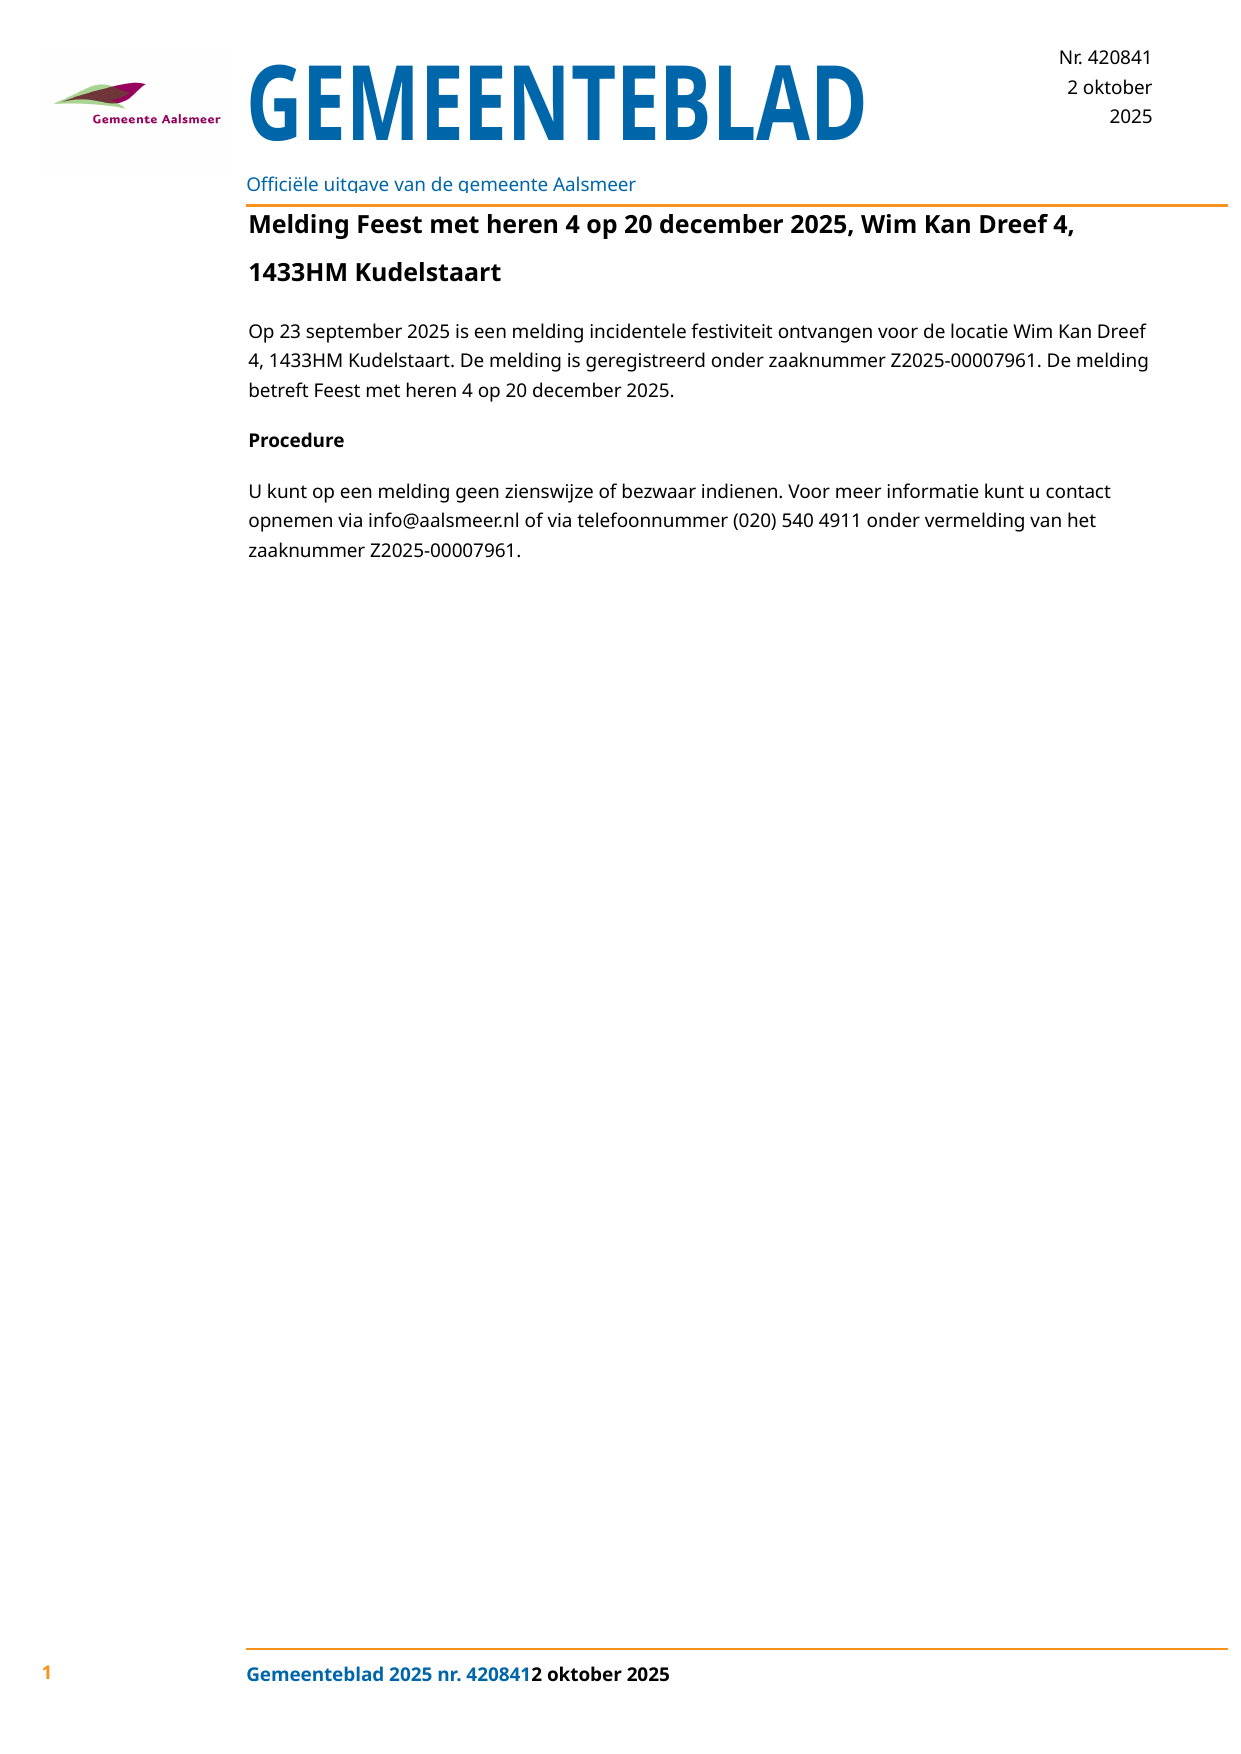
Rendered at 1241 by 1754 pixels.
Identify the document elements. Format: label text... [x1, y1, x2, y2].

text U kunt op een melding geen zienswijze of bezwaar indienen. Voor meer informatie kunt u contact opnemen via info@aalsmeer.nl of via telefoonnummer (020) 540 4911 onder vermelding van het zaaknummer Z2025-00007961. [248, 478, 1152, 563]
text Procedure [248, 427, 1152, 453]
picture [41, 47, 231, 172]
text Melding Feest met heren 4 op 20 december 2025, Wim Kan Dreef 4, 1433HM Kudelstaart [248, 207, 1152, 288]
text Op 23 september 2025 is een melding incidentele festiviteit ontvangen voor de locatie Wim Kan Dreef 4, 1433HM Kudelstaart. De melding is geregistreerd onder zaaknummer Z2025-00007961. De melding betreft Feest met heren 4 op 20 december 2025. [248, 318, 1152, 403]
